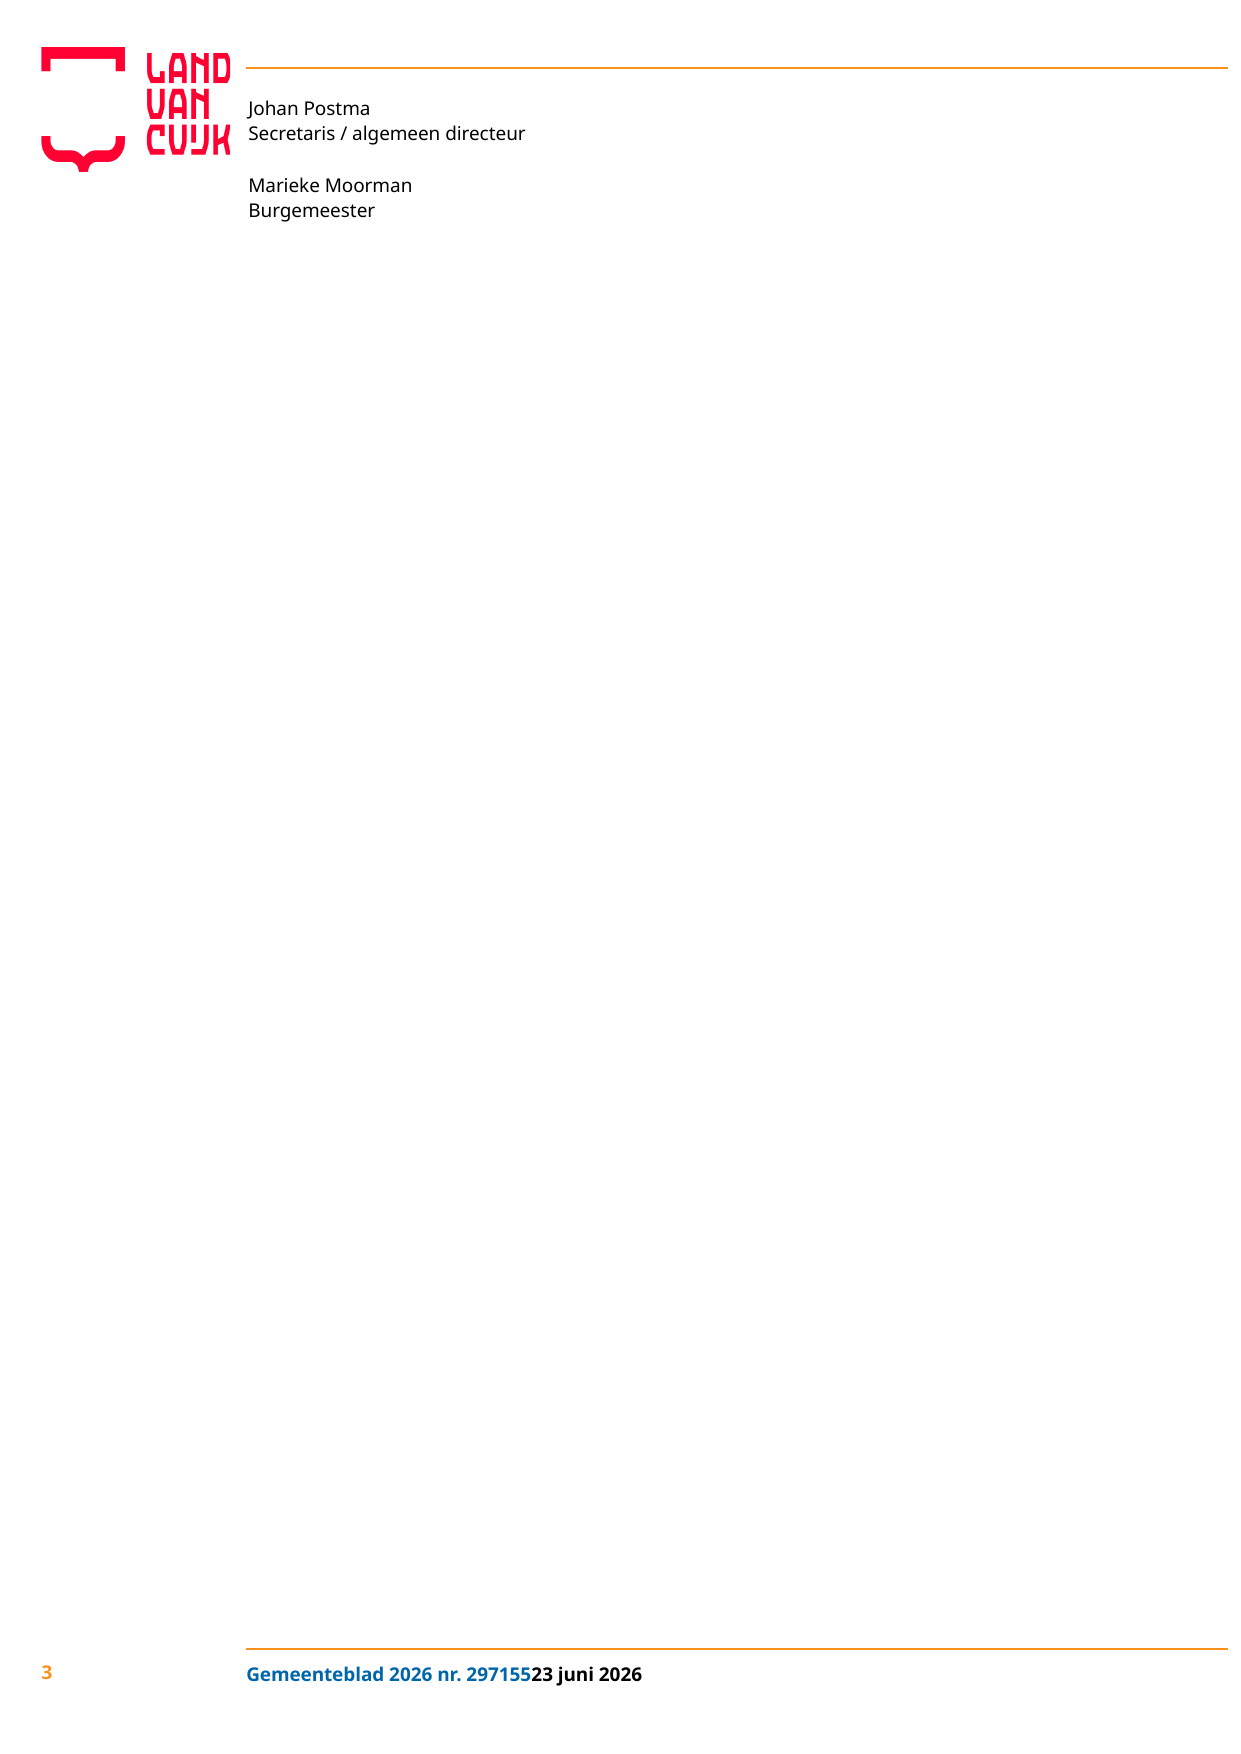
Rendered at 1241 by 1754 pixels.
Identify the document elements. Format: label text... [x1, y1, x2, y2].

text Marieke Moorman [248, 172, 1152, 198]
picture [41, 47, 231, 172]
text Burgemeester [248, 198, 1152, 223]
text Johan Postma [248, 95, 1152, 121]
text Secretaris / algemeen directeur [248, 121, 1152, 146]
